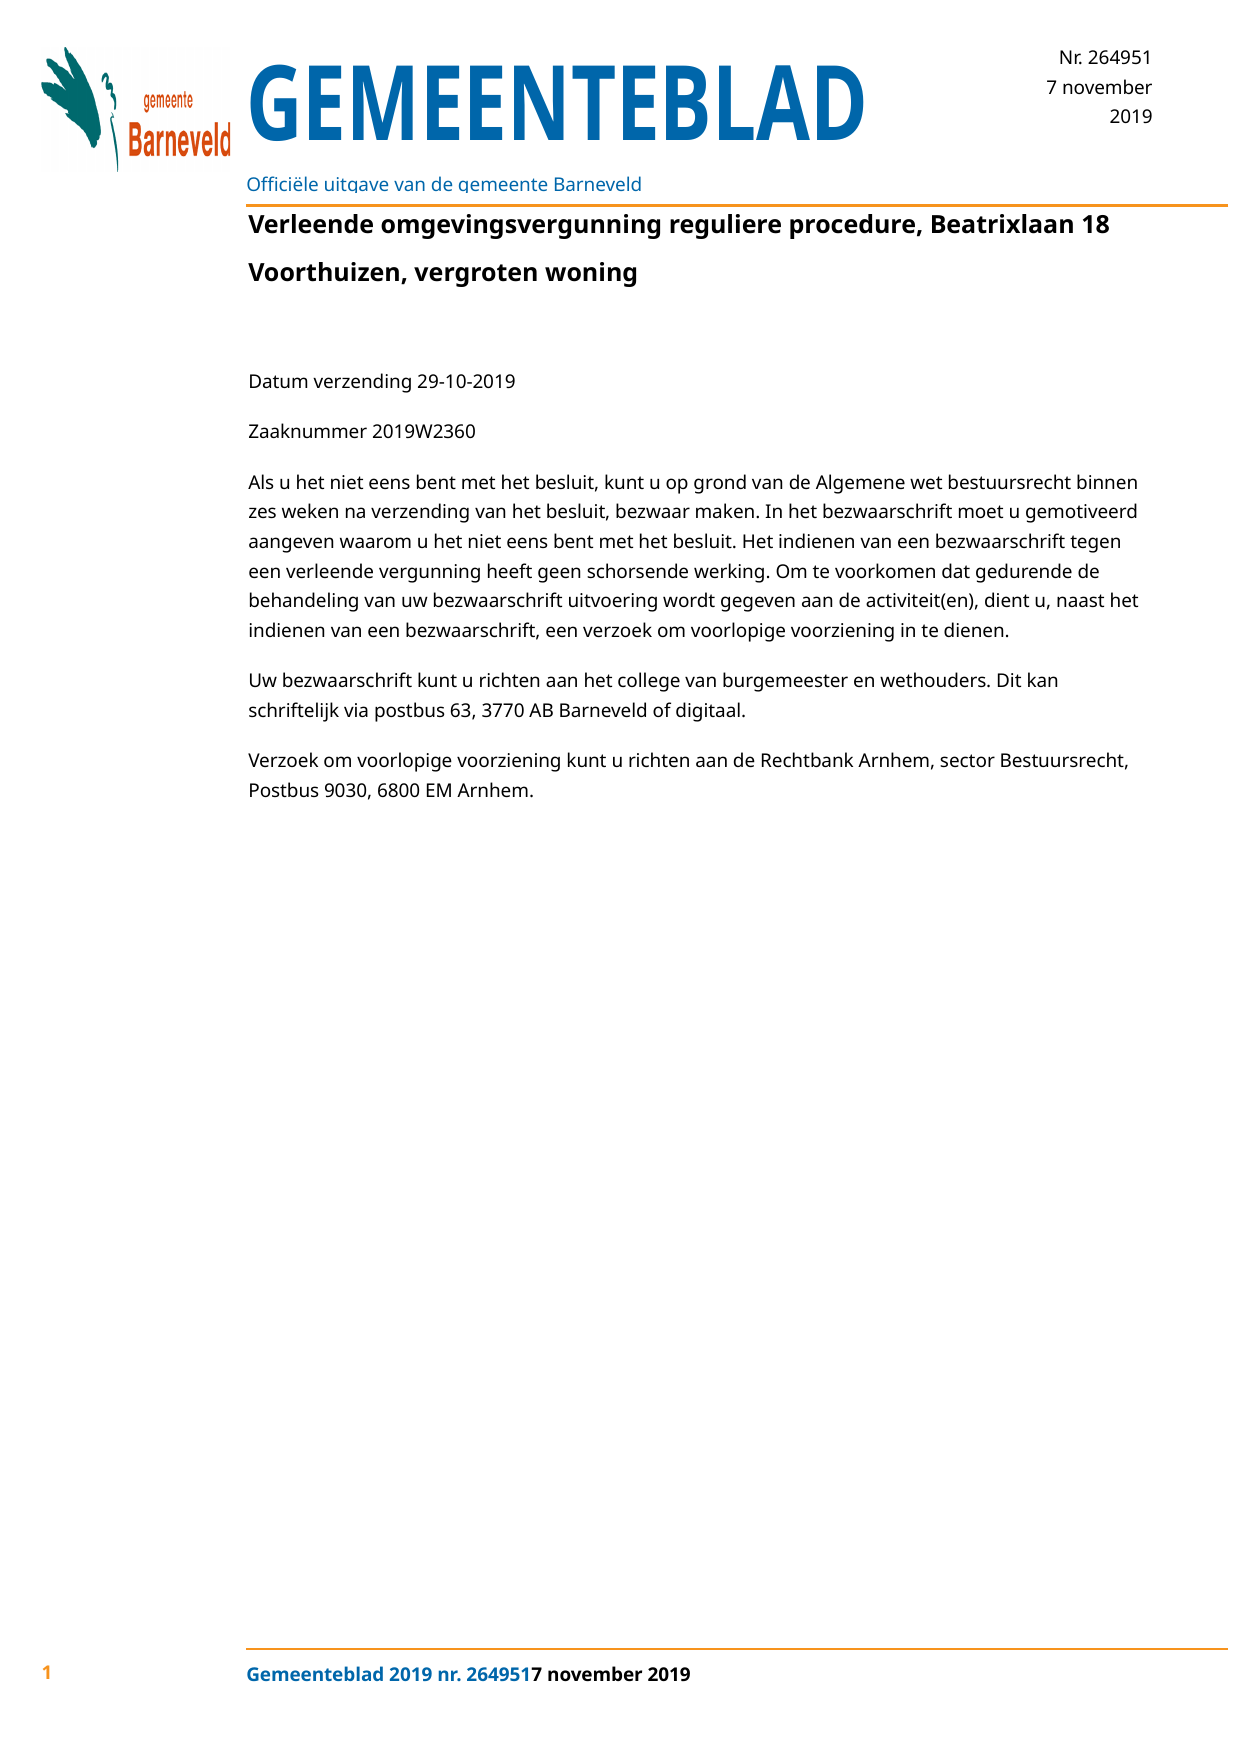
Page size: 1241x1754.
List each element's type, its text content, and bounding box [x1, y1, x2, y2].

text Datum verzending 29-10-2019 [248, 368, 1152, 394]
picture [41, 47, 231, 172]
text Zaaknummer 2019W2360 [248, 419, 1152, 444]
text Verzoek om voorlopige voorziening kunt u richten aan de Rechtbank Arnhem, sector Bestuursrecht, Postbus 9030, 6800 EM Arnhem. [248, 747, 1152, 803]
text Als u het niet eens bent met het besluit, kunt u op grond van de Algemene wet bestuursrecht binnen zes weken na verzending van het besluit, bezwaar maken. In het bezwaarschrift moet u gemotiveerd aangeven waarom u het niet eens bent met het besluit. Het indienen van een bezwaarschrift tegen een verleende vergunning heeft geen schorsende werking. Om te voorkomen dat gedurende de behandeling van uw bezwaarschrift uitvoering wordt gegeven aan de activiteit(en), dient u, naast het indienen van een bezwaarschrift, een verzoek om voorlopige voorziening in te dienen. [248, 469, 1152, 643]
text Verleende omgevingsvergunning reguliere procedure, Beatrixlaan 18 Voorthuizen, vergroten woning [248, 207, 1152, 288]
text Uw bezwaarschrift kunt u richten aan het college van burgemeester en wethouders. Dit kan schriftelijk via postbus 63, 3770 AB Barneveld of digitaal. [248, 667, 1152, 723]
